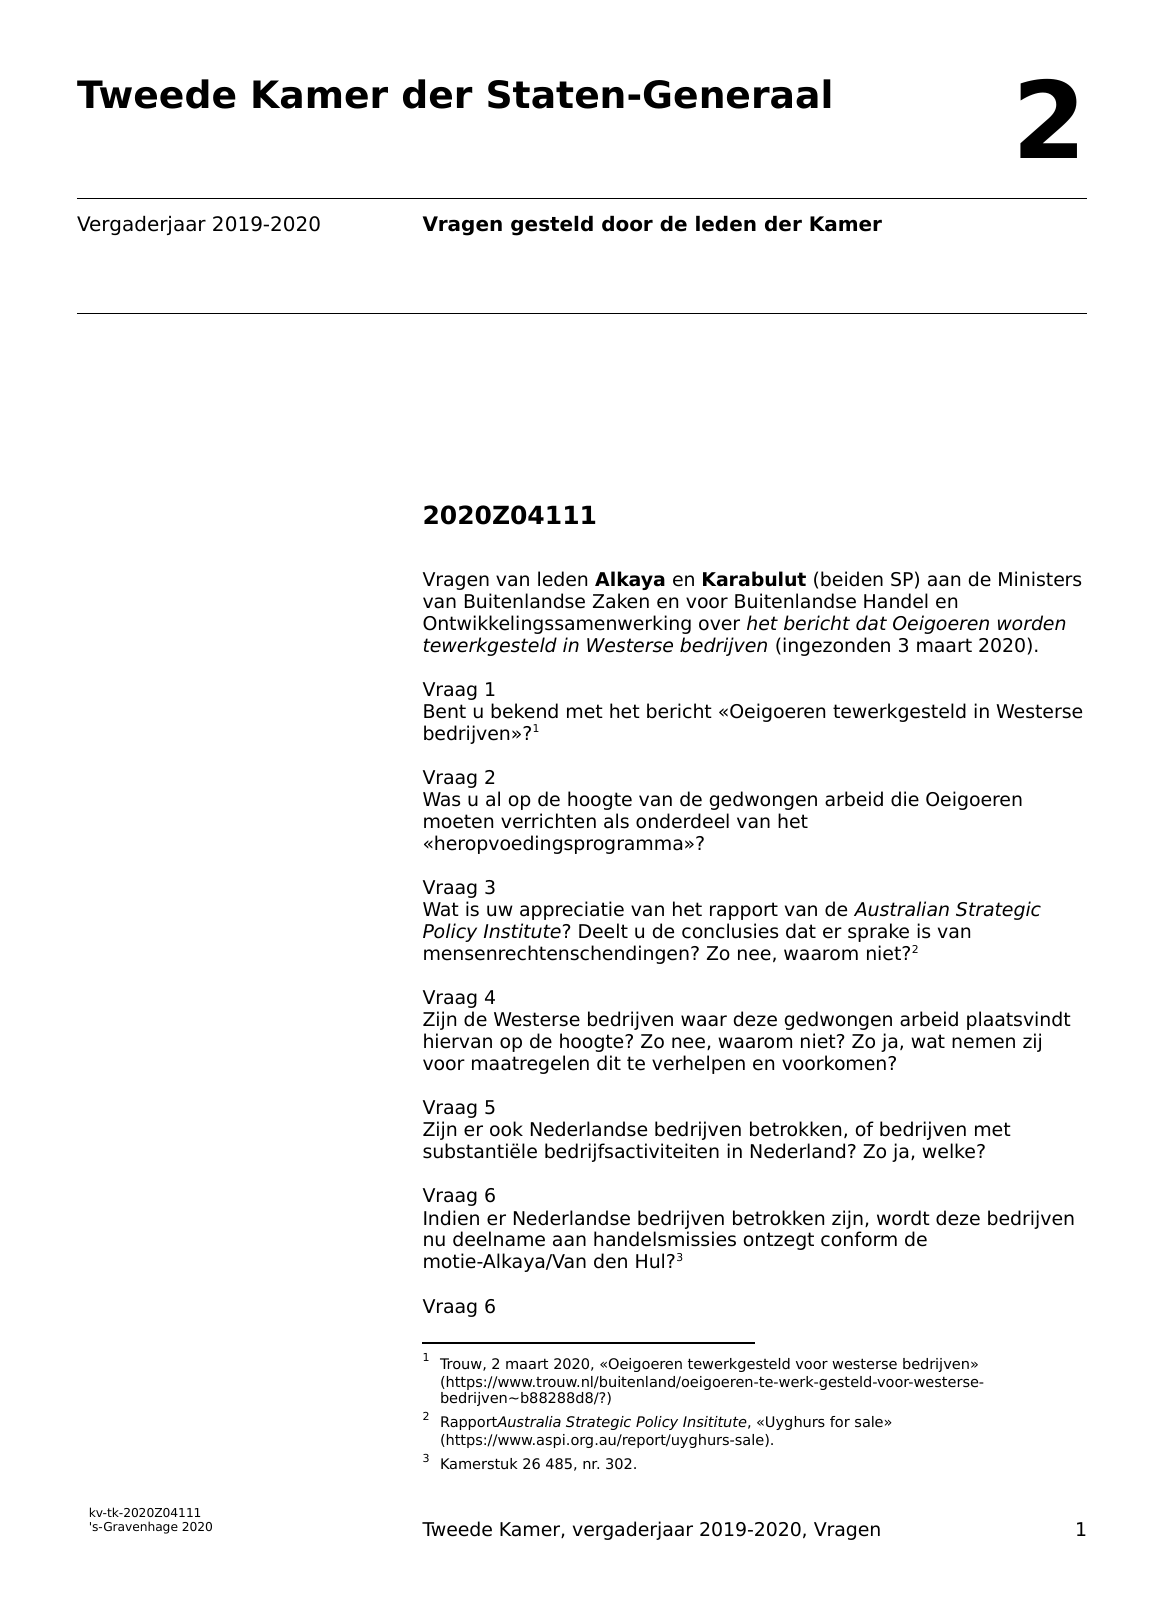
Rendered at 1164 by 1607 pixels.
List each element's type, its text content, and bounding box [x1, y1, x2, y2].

text Bent u bekend met het bericht «Oeigoeren tewerkgesteld in Westerse bedrijven»? [422, 701, 1087, 745]
text Vraag 3 [422, 877, 1087, 899]
text Vraag 6 [422, 1296, 1087, 1317]
text Vraag 4 [422, 987, 1087, 1009]
text RapportAustralia Strategic Policy Insititute, «Uyghurs for sale» (https://www.aspi.org.au/report/uyghurs-sale). [422, 1410, 1087, 1449]
text Vragen van leden Alkaya en Karabulut (beiden SP) aan de Ministers van Buitenlandse Zaken en voor Buitenlandse Handel en Ontwikkelingssamenwerking over het bericht dat Oeigoeren worden tewerkgesteld in Westerse bedrijven (ingezonden 3 maart 2020). [422, 569, 1087, 657]
table_header Tweede Kamer der Staten-Generaal [77, 59, 886, 198]
text Vraag 2 [422, 767, 1087, 789]
text 's-Gravenhage 2020 [88, 1520, 323, 1534]
text kv-tk-2020Z04111 [88, 1506, 323, 1520]
text Vraag 6 [422, 1185, 1087, 1207]
table_header 2 [886, 59, 1087, 198]
text Indien er Nederlandse bedrijven betrokken zijn, wordt deze bedrijven nu deelname aan handelsmissies ontzegt conform de motie-Alkaya/Van den Hul? [422, 1207, 1087, 1273]
text Vraag 5 [422, 1097, 1087, 1119]
text Vraag 1 [422, 679, 1087, 701]
table_cell Vragen gesteld door de leden der Kamer [422, 199, 1087, 313]
text Zijn de Westerse bedrijven waar deze gedwongen arbeid plaatsvindt hiervan op de hoogte? Zo nee, waarom niet? Zo ja, wat nemen zij voor maatregelen dit te verhelpen en voorkomen? [422, 1009, 1087, 1075]
text 2020Z04111 [422, 501, 1087, 531]
text Trouw, 2 maart 2020, «Oeigoeren tewerkgesteld voor westerse bedrijven» (https://www.trouw.nl/buitenland/oeigoeren-te-werk-gesteld-voor-westerse-bedrijven~b88288d8/?) [422, 1352, 1087, 1407]
text Zijn er ook Nederlandse bedrijven betrokken, of bedrijven met substantiële bedrijfsactiviteiten in Nederland? Zo ja, welke? [422, 1119, 1087, 1163]
text Was u al op de hoogte van de gedwongen arbeid die Oeigoeren moeten verrichten als onderdeel van het «heropvoedingsprogramma»? [422, 789, 1087, 855]
text Wat is uw appreciatie van het rapport van de Australian Strategic Policy Institute? Deelt u de conclusies dat er sprake is van mensenrechtenschendingen? Zo nee, waarom niet? [422, 899, 1087, 965]
table_cell Vergaderjaar 2019-2020 [77, 199, 422, 313]
text Kamerstuk 26 485, nr. 302. [422, 1452, 1087, 1474]
